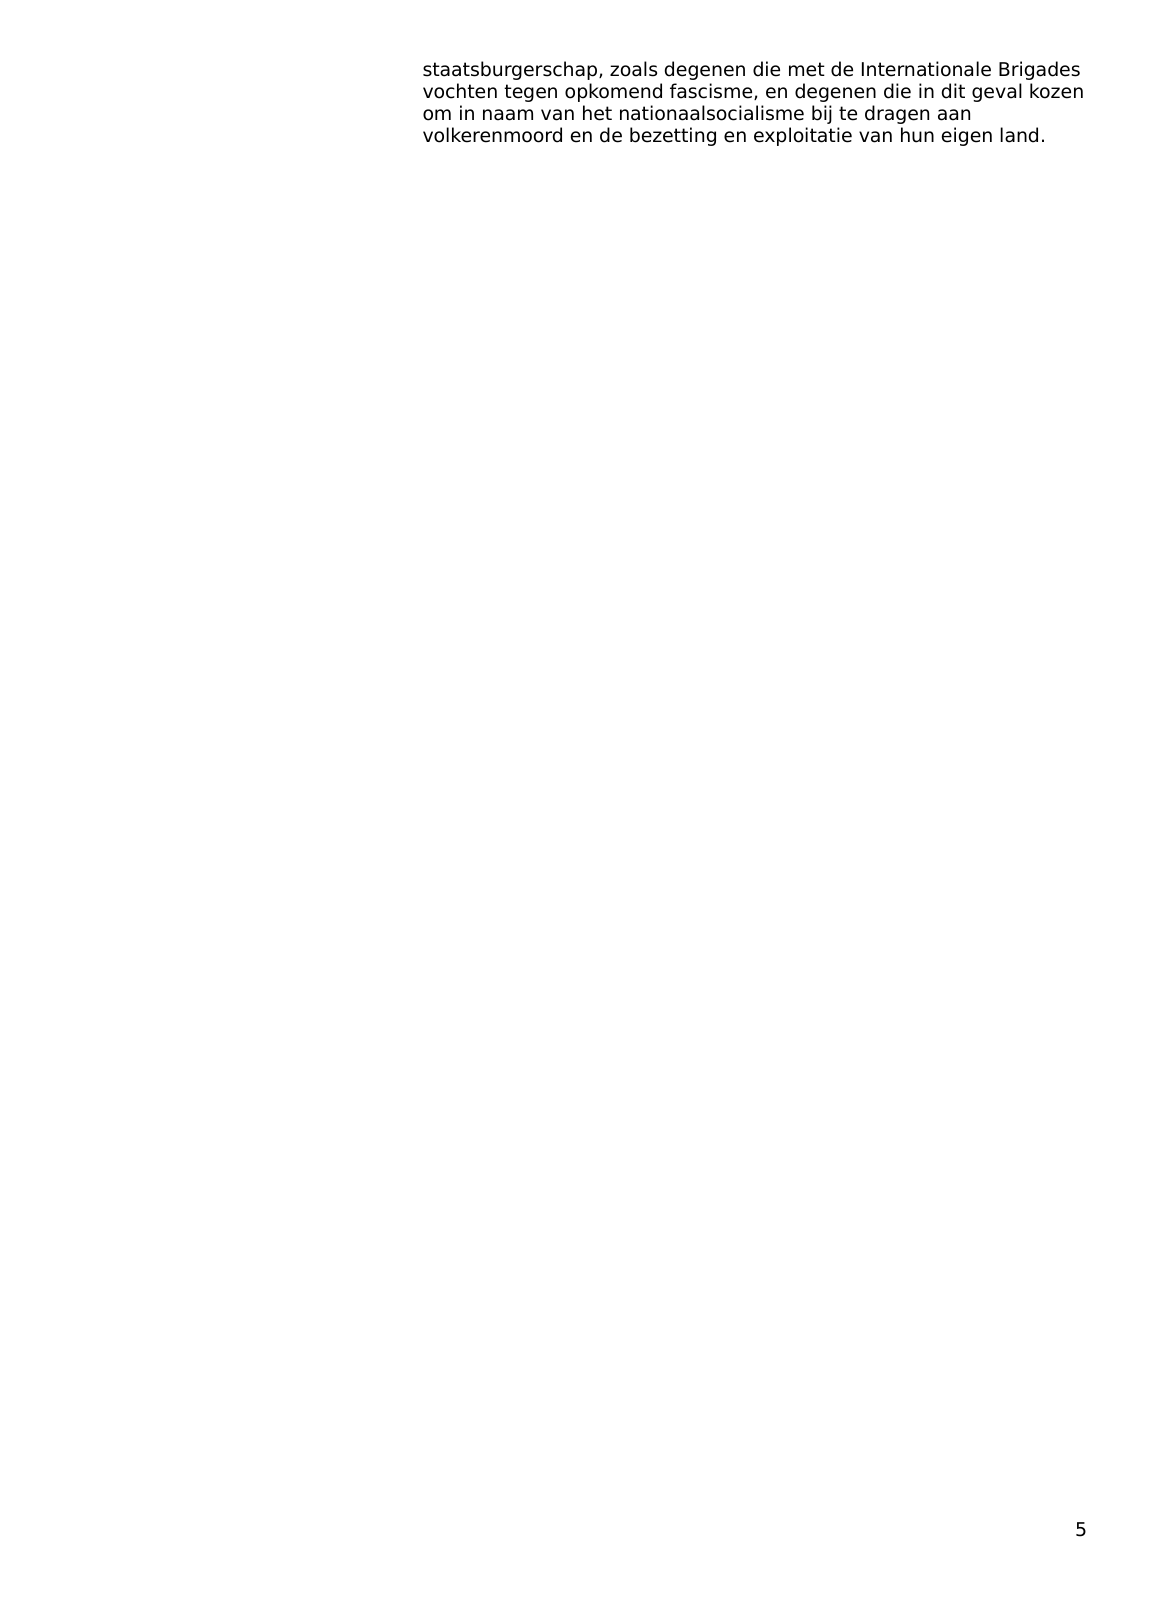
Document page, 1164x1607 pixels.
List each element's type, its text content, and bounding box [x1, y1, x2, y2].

text staatsburgerschap, zoals degenen die met de Internationale Brigades vochten tegen opkomend fascisme, en degenen die in dit geval kozen om in naam van het nationaalsocialisme bij te dragen aan volkerenmoord en de bezetting en exploitatie van hun eigen land. [422, 59, 1087, 147]
